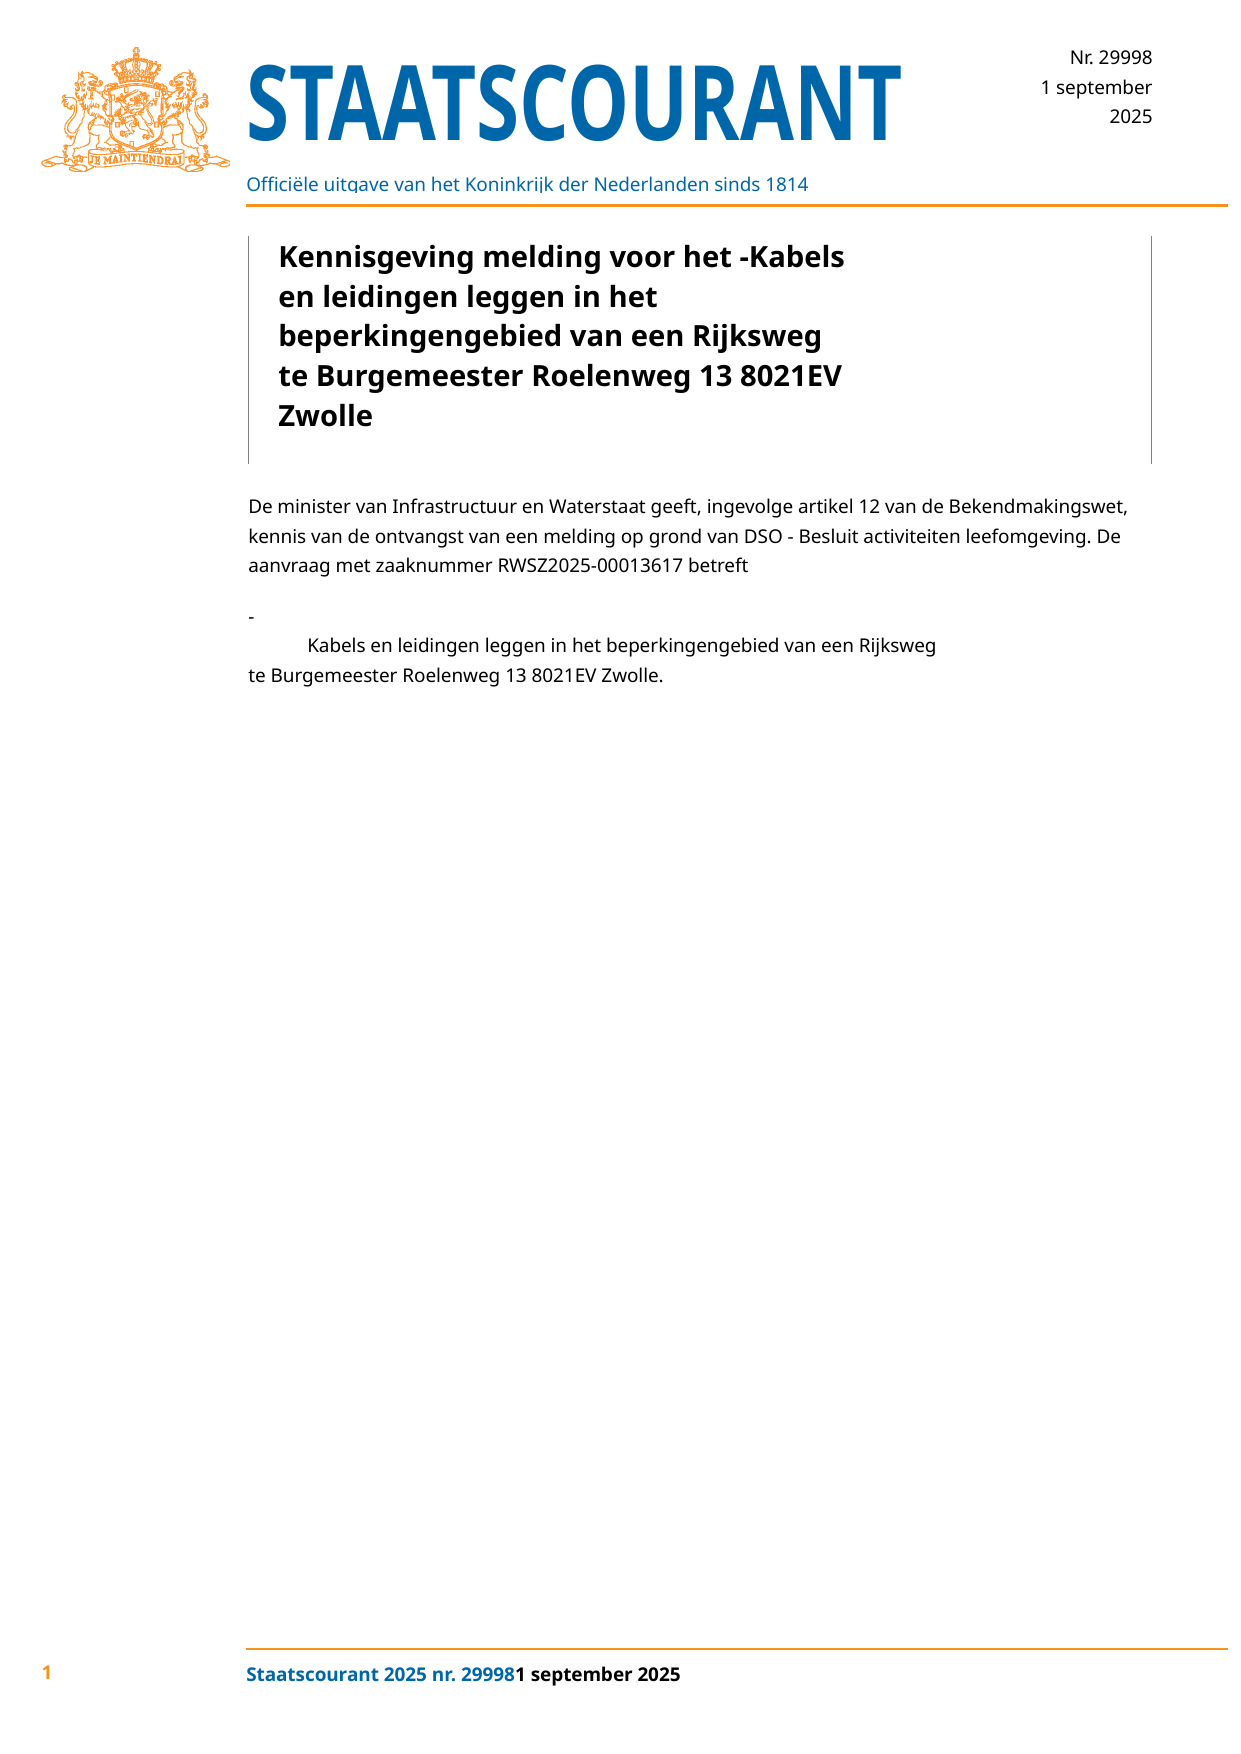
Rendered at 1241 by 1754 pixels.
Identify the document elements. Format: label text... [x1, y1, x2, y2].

picture [912, 236, 1090, 414]
text De minister van Infrastructuur en Waterstaat geeft, ingevolge artikel 12 van de Bekendmakingswet, kennis van de ontvangst van een melding op grond van DSO - Besluit activiteiten leefomgeving. De aanvraag met zaaknummer RWSZ2025-00013617 betreft [248, 493, 1152, 578]
table_header Kennisgeving melding voor het -Kabels en leidingen leggen in het beperkingengebied van een Rijksweg te Burgemeester Roelenweg 13 8021EV Zwolle [249, 236, 850, 464]
table_header [1090, 236, 1151, 413]
picture [41, 47, 231, 172]
list Kabels en leidingen leggen in het beperkingengebied van een Rijksweg [248, 632, 1152, 658]
table_header [850, 236, 912, 413]
text te Burgemeester Roelenweg 13 8021EV Zwolle. [248, 662, 1152, 688]
table_header [850, 414, 1151, 464]
